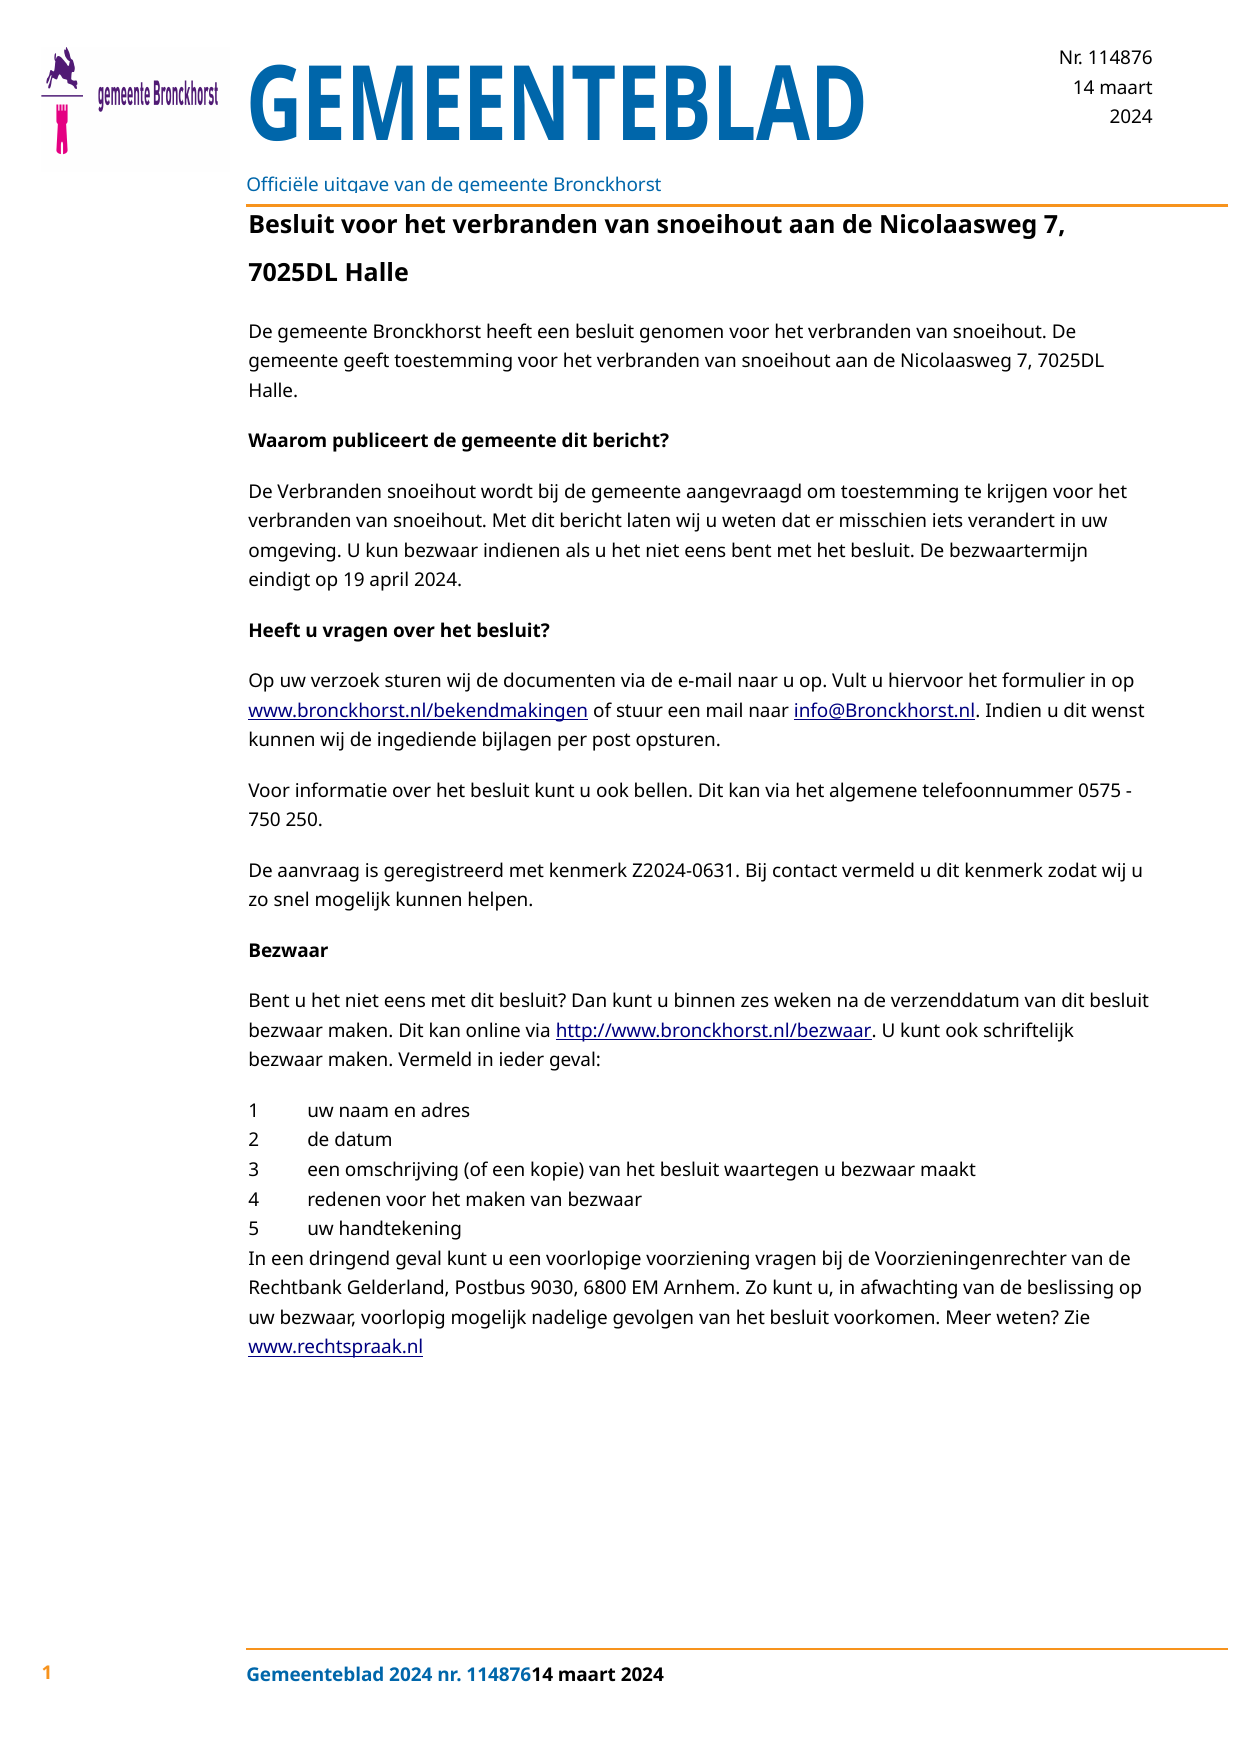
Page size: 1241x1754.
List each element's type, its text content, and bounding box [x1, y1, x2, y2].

list de datum [248, 1127, 1152, 1152]
text Besluit voor het verbranden van snoeihout aan de Nicolaasweg 7, 7025DL Halle [248, 207, 1152, 288]
list een omschrijving (of een kopie) van het besluit waartegen u bezwaar maakt [248, 1156, 1152, 1182]
text Voor informatie over het besluit kunt u ook bellen. Dit kan via het algemene telefoonnummer 0575 - 750 250. [248, 777, 1152, 832]
text In een dringend geval kunt u een voorlopige voorziening vragen bij de Voorzieningenrechter van de Rechtbank Gelderland, Postbus 9030, 6800 EM Arnhem. Zo kunt u, in afwachting van de beslissing op uw bezwaar, voorlopig mogelijk nadelige gevolgen van het besluit voorkomen. Meer weten? Zie www.rechtspraak.nl [248, 1245, 1152, 1359]
text Heeft u vragen over het besluit? [248, 617, 1152, 643]
list uw handtekening [248, 1215, 1152, 1241]
text De aanvraag is geregistreerd met kenmerk Z2024-0631. Bij contact vermeld u dit kenmerk zodat wij u zo snel mogelijk kunnen helpen. [248, 857, 1152, 912]
list uw naam en adres [248, 1097, 1152, 1123]
text Op uw verzoek sturen wij de documenten via de e-mail naar u op. Vult u hiervoor het formulier in op www.bronckhorst.nl/bekendmakingen of stuur een mail naar info@Bronckhorst.nl. Indien u dit wenst kunnen wij de ingediende bijlagen per post opsturen. [248, 667, 1152, 752]
text Bezwaar [248, 937, 1152, 963]
list redenen voor het maken van bezwaar [248, 1186, 1152, 1212]
text De Verbranden snoeihout wordt bij de gemeente aangevraagd om toestemming te krijgen voor het verbranden van snoeihout. Met dit bericht laten wij u weten dat er misschien iets verandert in uw omgeving. U kun bezwaar indienen als u het niet eens bent met het besluit. De bezwaartermijn eindigt op 19 april 2024. [248, 478, 1152, 592]
text Waarom publiceert de gemeente dit bericht? [248, 427, 1152, 453]
picture [41, 47, 231, 172]
text De gemeente Bronckhorst heeft een besluit genomen voor het verbranden van snoeihout. De gemeente geeft toestemming voor het verbranden van snoeihout aan de Nicolaasweg 7, 7025DL Halle. [248, 318, 1152, 403]
text Bent u het niet eens met dit besluit? Dan kunt u binnen zes weken na de verzenddatum van dit besluit bezwaar maken. Dit kan online via http://www.bronckhorst.nl/bezwaar. U kunt ook schriftelijk bezwaar maken. Vermeld in ieder geval: [248, 987, 1152, 1072]
